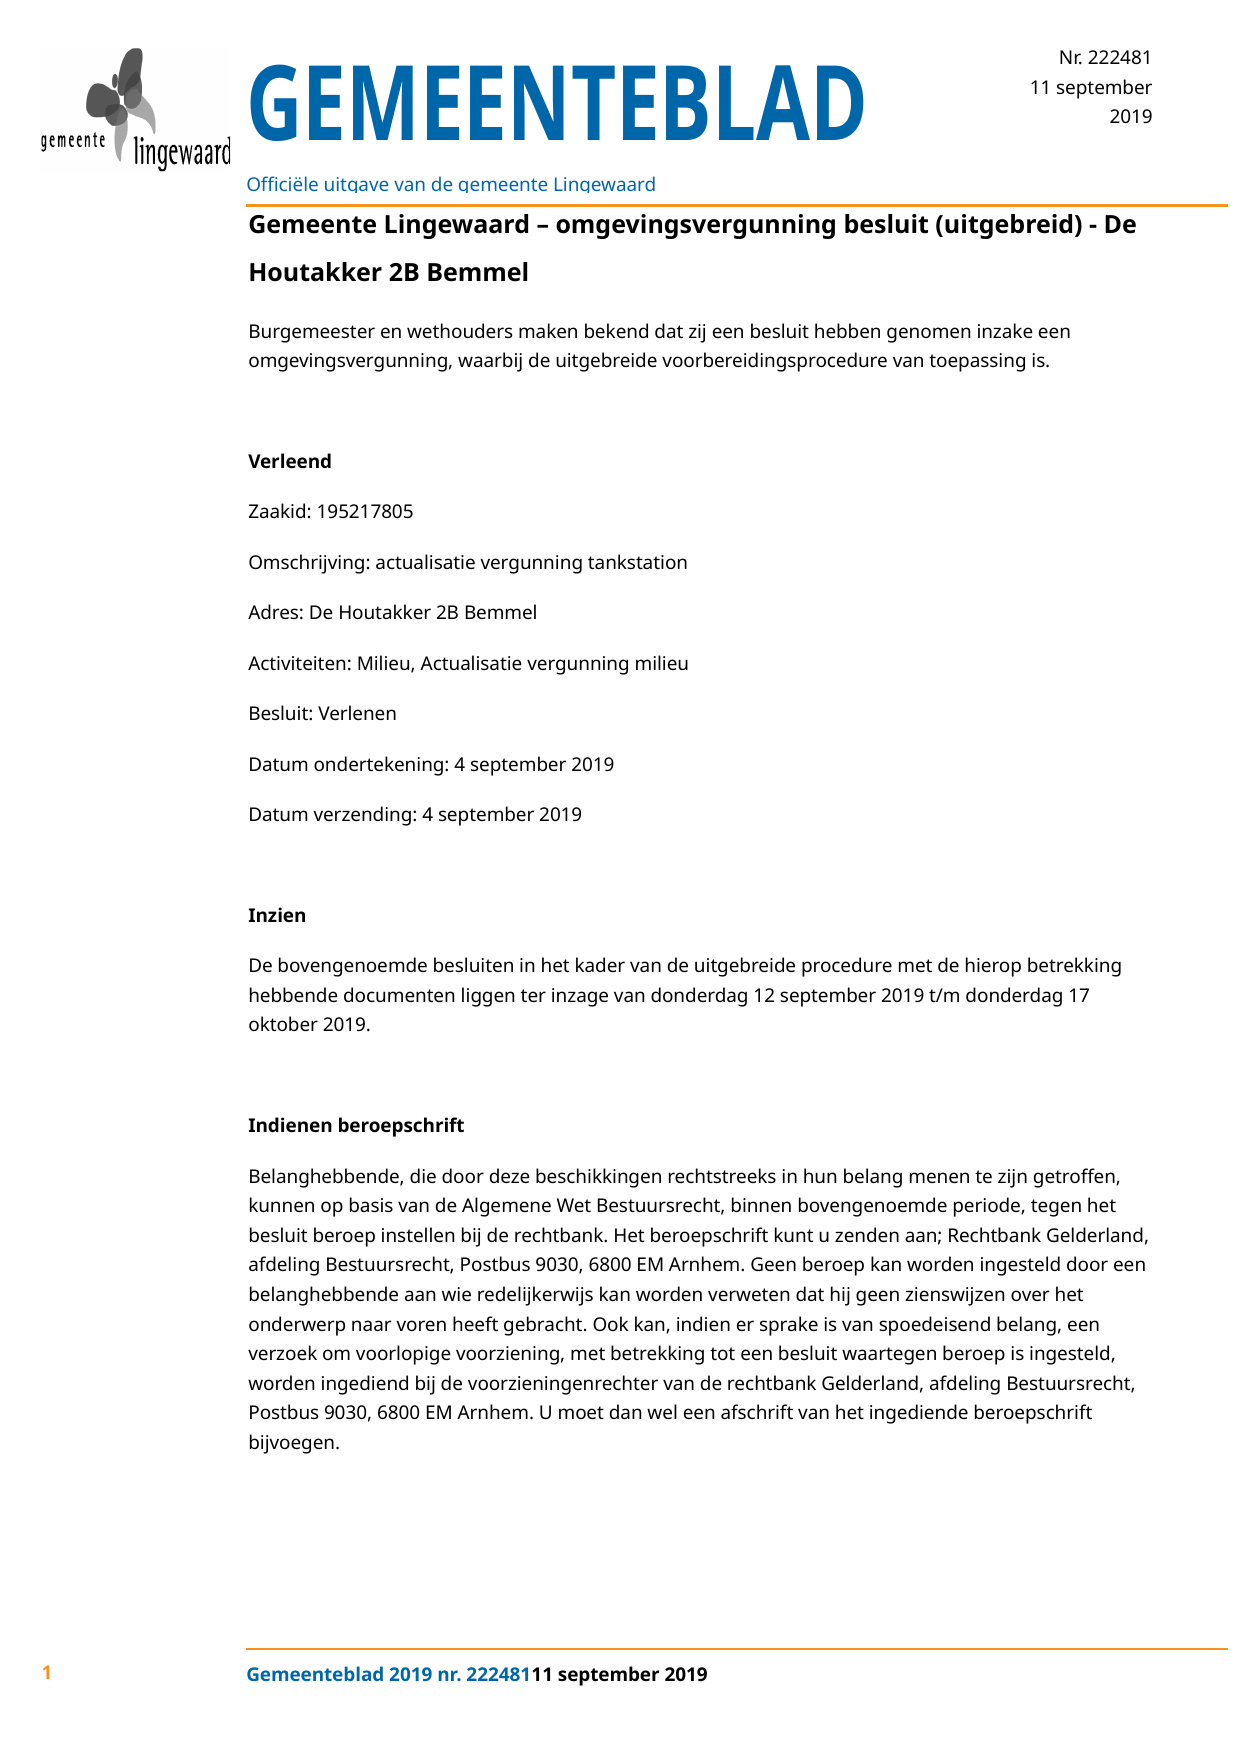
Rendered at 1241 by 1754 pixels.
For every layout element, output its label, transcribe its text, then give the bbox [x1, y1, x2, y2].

text Omschrijving: actualisatie vergunning tankstation [248, 549, 1152, 575]
text Besluit: Verlenen [248, 700, 1152, 726]
text Datum verzending: 4 september 2019 [248, 801, 1152, 827]
text Burgemeester en wethouders maken bekend dat zij een besluit hebben genomen inzake een omgevingsvergunning, waarbij de uitgebreide voorbereidingsprocedure van toepassing is. [248, 318, 1152, 373]
text Belanghebbende, die door deze beschikkingen rechtstreeks in hun belang menen te zijn getroffen, kunnen op basis van de Algemene Wet Bestuursrecht, binnen bovengenoemde periode, tegen het besluit beroep instellen bij de rechtbank. Het beroepschrift kunt u zenden aan; Rechtbank Gelderland, afdeling Bestuursrecht, Postbus 9030, 6800 EM Arnhem. Geen beroep kan worden ingesteld door een belanghebbende aan wie redelijkerwijs kan worden verweten dat hij geen zienswijzen over het onderwerp naar voren heeft gebracht. Ook kan, indien er sprake is van spoedeisend belang, een verzoek om voorlopige voorziening, met betrekking tot een besluit waartegen beroep is ingesteld, worden ingediend bij de voorzieningenrechter van de rechtbank Gelderland, afdeling Bestuursrecht, Postbus 9030, 6800 EM Arnhem. U moet dan wel een afschrift van het ingediende beroepschrift bijvoegen. [248, 1163, 1152, 1455]
text Inzien [248, 902, 1152, 928]
text Indienen beroepschrift [248, 1112, 1152, 1138]
picture [41, 47, 231, 172]
text Gemeente Lingewaard – omgevingsvergunning besluit (uitgebreid) - De Houtakker 2B Bemmel [248, 207, 1152, 288]
text De bovengenoemde besluiten in het kader van de uitgebreide procedure met de hierop betrekking hebbende documenten liggen ter inzage van donderdag 12 september 2019 t/m donderdag 17 oktober 2019. [248, 952, 1152, 1037]
text Datum ondertekening: 4 september 2019 [248, 751, 1152, 777]
text Verleend [248, 448, 1152, 474]
text Activiteiten: Milieu, Actualisatie vergunning milieu [248, 650, 1152, 676]
text Adres: De Houtakker 2B Bemmel [248, 599, 1152, 625]
text Zaakid: 195217805 [248, 499, 1152, 524]
